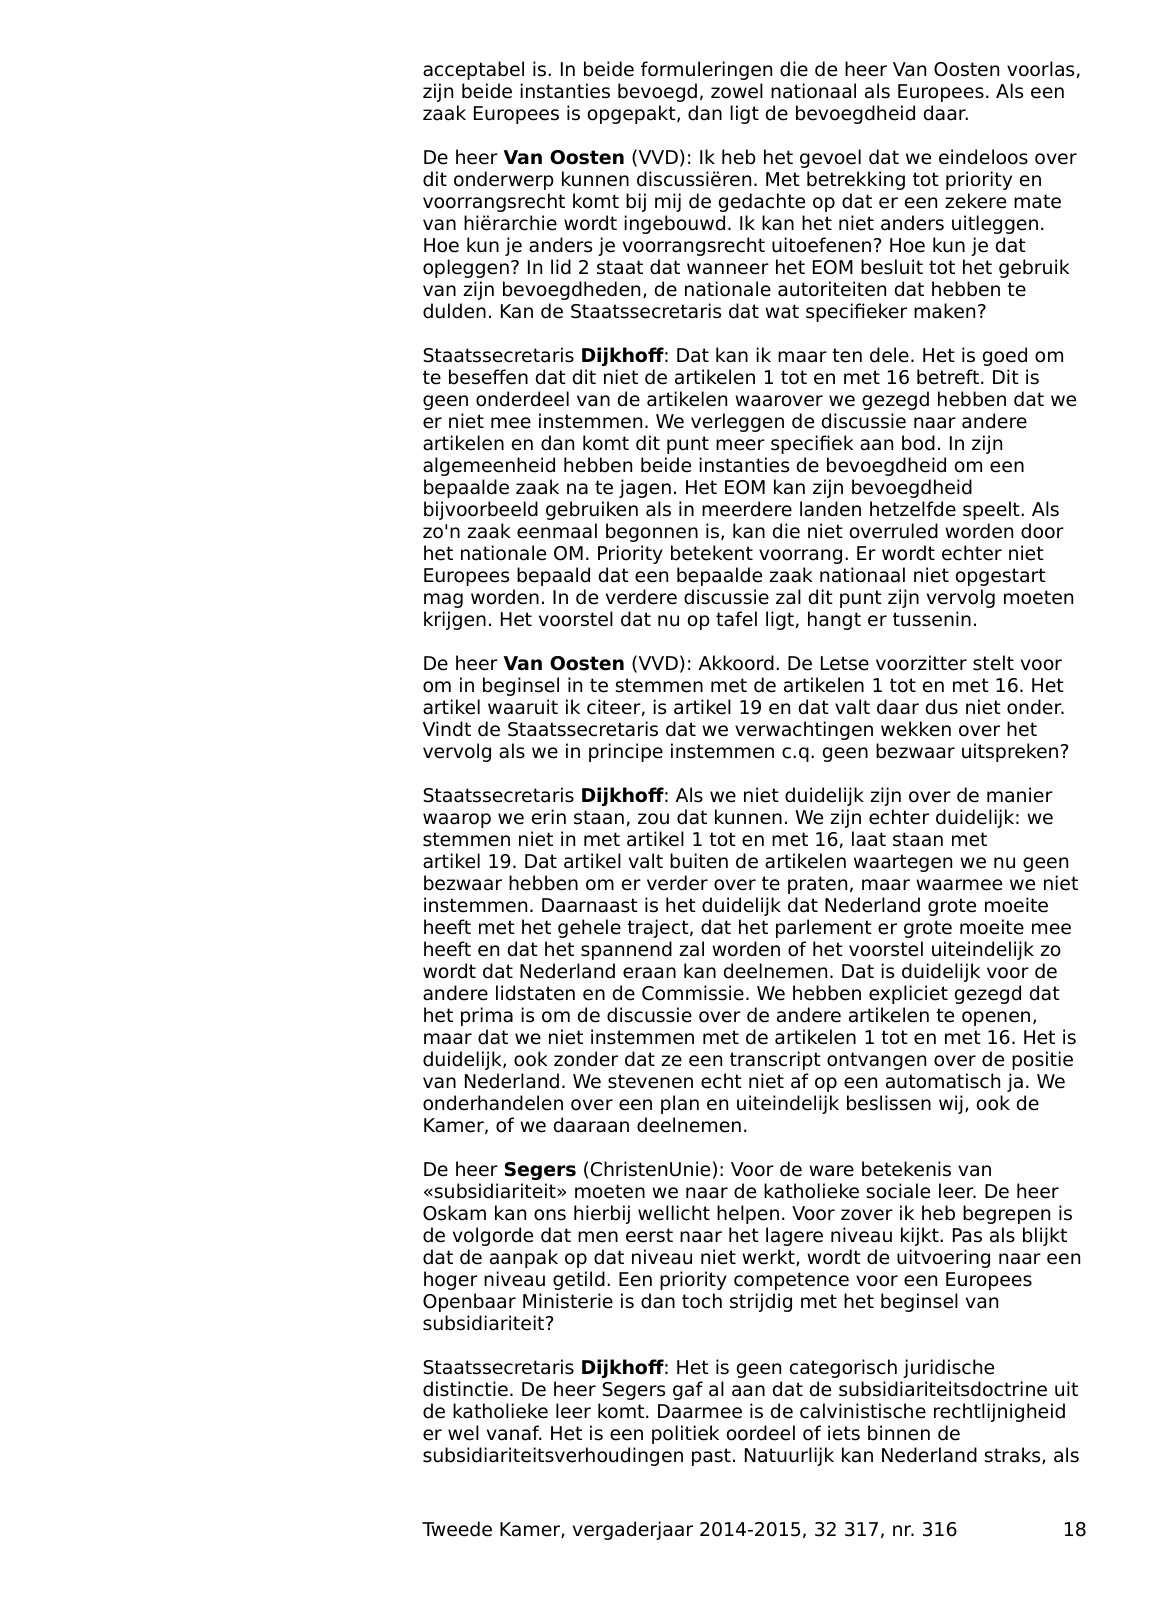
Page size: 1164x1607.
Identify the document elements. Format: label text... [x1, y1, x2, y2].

text De heer Van Oosten (VVD): Akkoord. De Letse voorzitter stelt voor om in beginsel in te stemmen met de artikelen 1 tot en met 16. Het artikel waaruit ik citeer, is artikel 19 en dat valt daar dus niet onder. Vindt de Staatssecretaris dat we verwachtingen wekken over het vervolg als we in principe instemmen c.q. geen bezwaar uitspreken? [422, 653, 1087, 763]
text De heer Segers (ChristenUnie): Voor de ware betekenis van «subsidiariteit» moeten we naar de katholieke sociale leer. De heer Oskam kan ons hierbij wellicht helpen. Voor zover ik heb begrepen is de volgorde dat men eerst naar het lagere niveau kijkt. Pas als blijkt dat de aanpak op dat niveau niet werkt, wordt de uitvoering naar een hoger niveau getild. Een priority competence voor een Europees Openbaar Ministerie is dan toch strijdig met het beginsel van subsidiariteit? [422, 1159, 1087, 1335]
text acceptabel is. In beide formuleringen die de heer Van Oosten voorlas, zijn beide instanties bevoegd, zowel nationaal als Europees. Als een zaak Europees is opgepakt, dan ligt de bevoegdheid daar. [422, 59, 1087, 125]
text Staatssecretaris Dijkhoff: Het is geen categorisch juridische distinctie. De heer Segers gaf al aan dat de subsidiariteitsdoctrine uit de katholieke leer komt. Daarmee is de calvinistische rechtlijnigheid er wel vanaf. Het is een politiek oordeel of iets binnen de subsidiariteitsverhoudingen past. Natuurlijk kan Nederland straks, als [422, 1357, 1087, 1467]
text Staatssecretaris Dijkhoff: Als we niet duidelijk zijn over de manier waarop we erin staan, zou dat kunnen. We zijn echter duidelijk: we stemmen niet in met artikel 1 tot en met 16, laat staan met artikel 19. Dat artikel valt buiten de artikelen waartegen we nu geen bezwaar hebben om er verder over te praten, maar waarmee we niet instemmen. Daarnaast is het duidelijk dat Nederland grote moeite heeft met het gehele traject, dat het parlement er grote moeite mee heeft en dat het spannend zal worden of het voorstel uiteindelijk zo wordt dat Nederland eraan kan deelnemen. Dat is duidelijk voor de andere lidstaten en de Commissie. We hebben expliciet gezegd dat het prima is om de discussie over de andere artikelen te openen, maar dat we niet instemmen met de artikelen 1 tot en met 16. Het is duidelijk, ook zonder dat ze een transcript ontvangen over de positie van Nederland. We stevenen echt niet af op een automatisch ja. We onderhandelen over een plan en uiteindelijk beslissen wij, ook de Kamer, of we daaraan deelnemen. [422, 785, 1087, 1137]
text De heer Van Oosten (VVD): Ik heb het gevoel dat we eindeloos over dit onderwerp kunnen discussiëren. Met betrekking tot priority en voorrangsrecht komt bij mij de gedachte op dat er een zekere mate van hiërarchie wordt ingebouwd. Ik kan het niet anders uitleggen. Hoe kun je anders je voorrangsrecht uitoefenen? Hoe kun je dat opleggen? In lid 2 staat dat wanneer het EOM besluit tot het gebruik van zijn bevoegdheden, de nationale autoriteiten dat hebben te dulden. Kan de Staatssecretaris dat wat specifieker maken? [422, 147, 1087, 323]
text Staatssecretaris Dijkhoff: Dat kan ik maar ten dele. Het is goed om te beseffen dat dit niet de artikelen 1 tot en met 16 betreft. Dit is geen onderdeel van de artikelen waarover we gezegd hebben dat we er niet mee instemmen. We verleggen de discussie naar andere artikelen en dan komt dit punt meer specifiek aan bod. In zijn algemeenheid hebben beide instanties de bevoegdheid om een bepaalde zaak na te jagen. Het EOM kan zijn bevoegdheid bijvoorbeeld gebruiken als in meerdere landen hetzelfde speelt. Als zo'n zaak eenmaal begonnen is, kan die niet overruled worden door het nationale OM. Priority betekent voorrang. Er wordt echter niet Europees bepaald dat een bepaalde zaak nationaal niet opgestart mag worden. In de verdere discussie zal dit punt zijn vervolg moeten krijgen. Het voorstel dat nu op tafel ligt, hangt er tussenin. [422, 345, 1087, 631]
